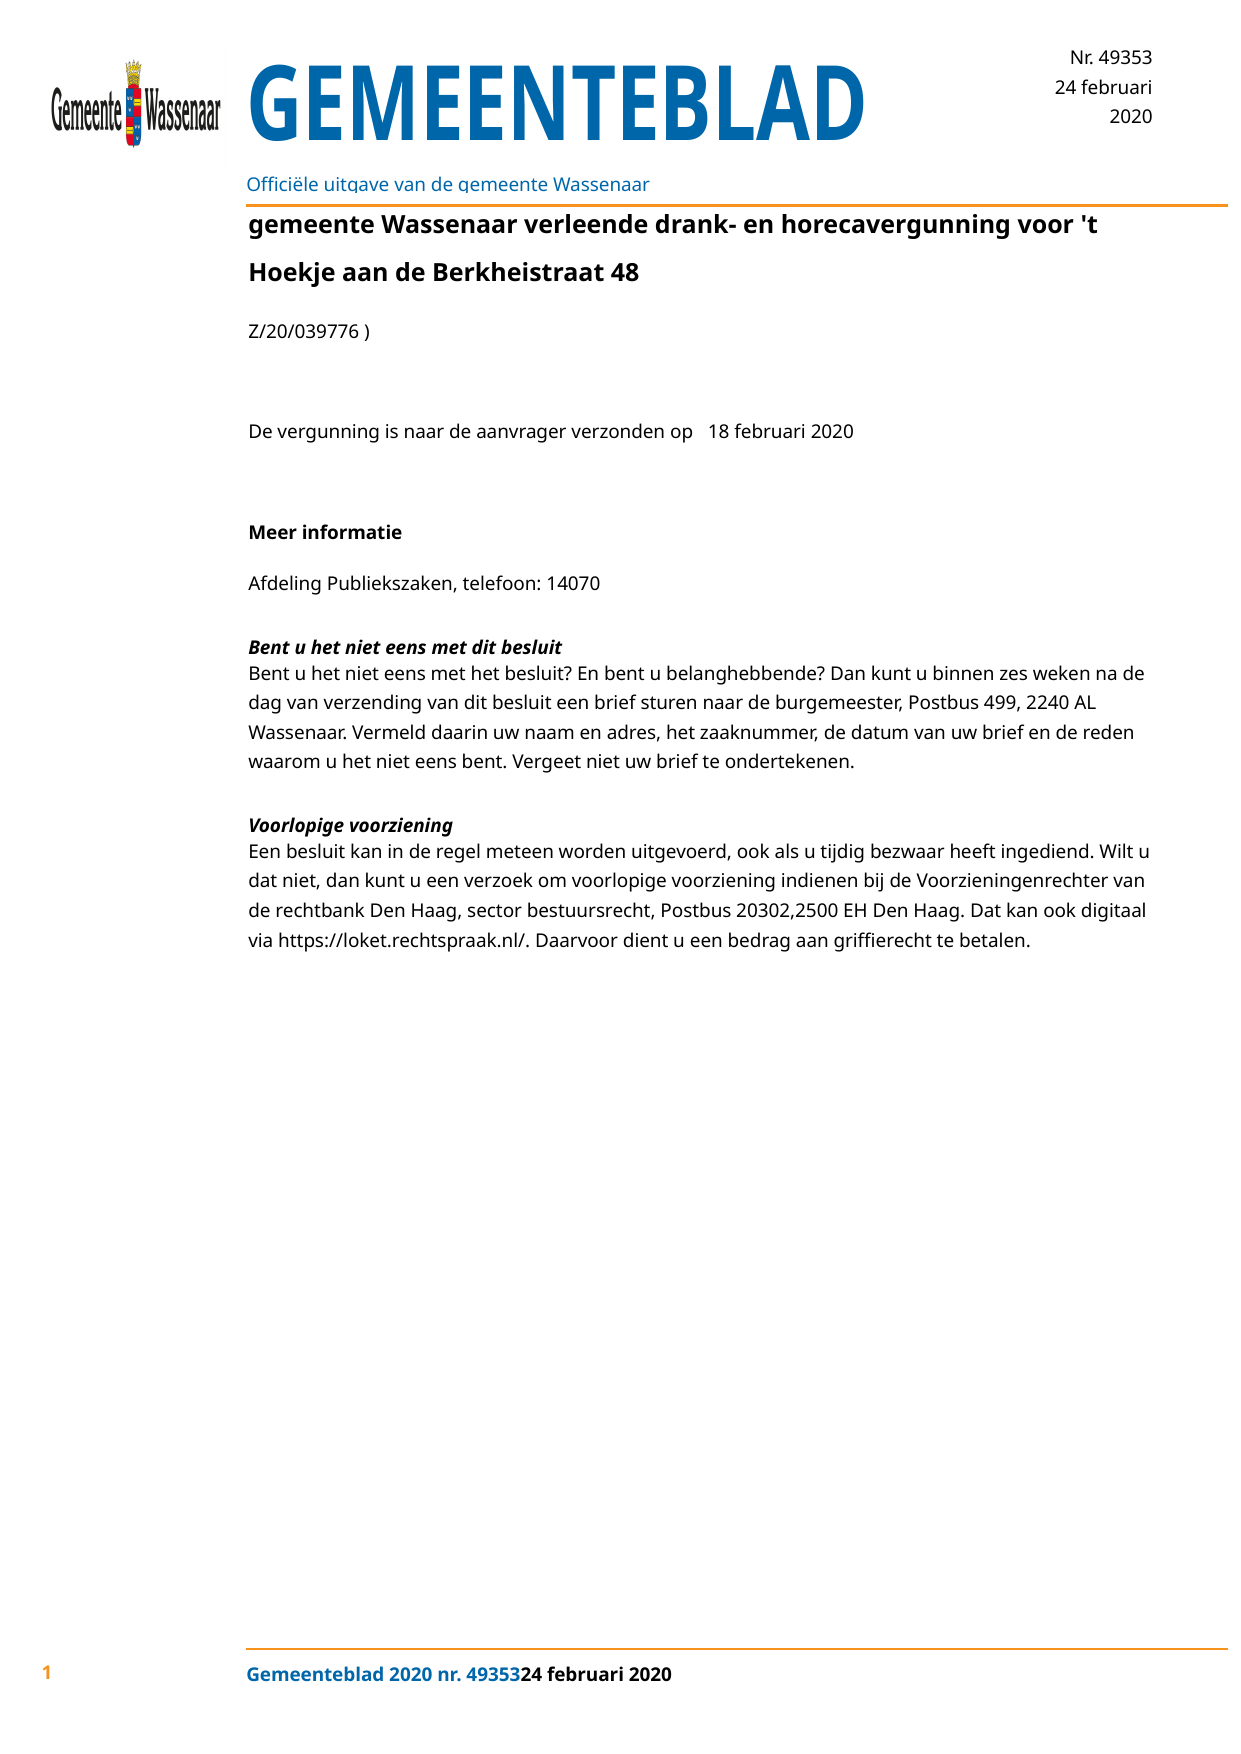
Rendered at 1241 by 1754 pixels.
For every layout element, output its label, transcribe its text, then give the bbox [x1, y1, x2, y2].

text Meer informatie [248, 519, 1152, 545]
text Afdeling Publiekszaken, telefoon: 14070 [248, 570, 1152, 596]
text Bent u het niet eens met het besluit? En bent u belanghebbende? Dan kunt u binnen zes weken na de dag van verzending van dit besluit een brief sturen naar de burgemeester, Postbus 499, 2240 AL Wassenaar. Vermeld daarin uw naam en adres, het zaaknummer, de datum van uw brief en de reden waarom u het niet eens bent. Vergeet niet uw brief te ondertekenen. [248, 660, 1152, 774]
text Bent u het niet eens met dit besluit [248, 634, 1152, 660]
text Z/20/039776 ) [248, 318, 1152, 344]
picture [41, 47, 231, 172]
text Een besluit kan in de regel meteen worden uitgevoerd, ook als u tijdig bezwaar heeft ingediend. Wilt u dat niet, dan kunt u een verzoek om voorlopige voorziening indienen bij de Voorzieningenrechter van de rechtbank Den Haag, sector bestuursrecht, Postbus 20302,2500 EH Den Haag. Dat kan ook digitaal via https://loket.rechtspraak.nl/. Daarvoor dient u een bedrag aan griffierecht te betalen. [248, 838, 1152, 953]
text De vergunning is naar de aanvrager verzonden op 18 februari 2020 [248, 419, 1152, 444]
text gemeente Wassenaar verleende drank- en horecavergunning voor 't Hoekje aan de Berkheistraat 48 [248, 207, 1152, 288]
text Voorlopige voorziening [248, 812, 1152, 838]
